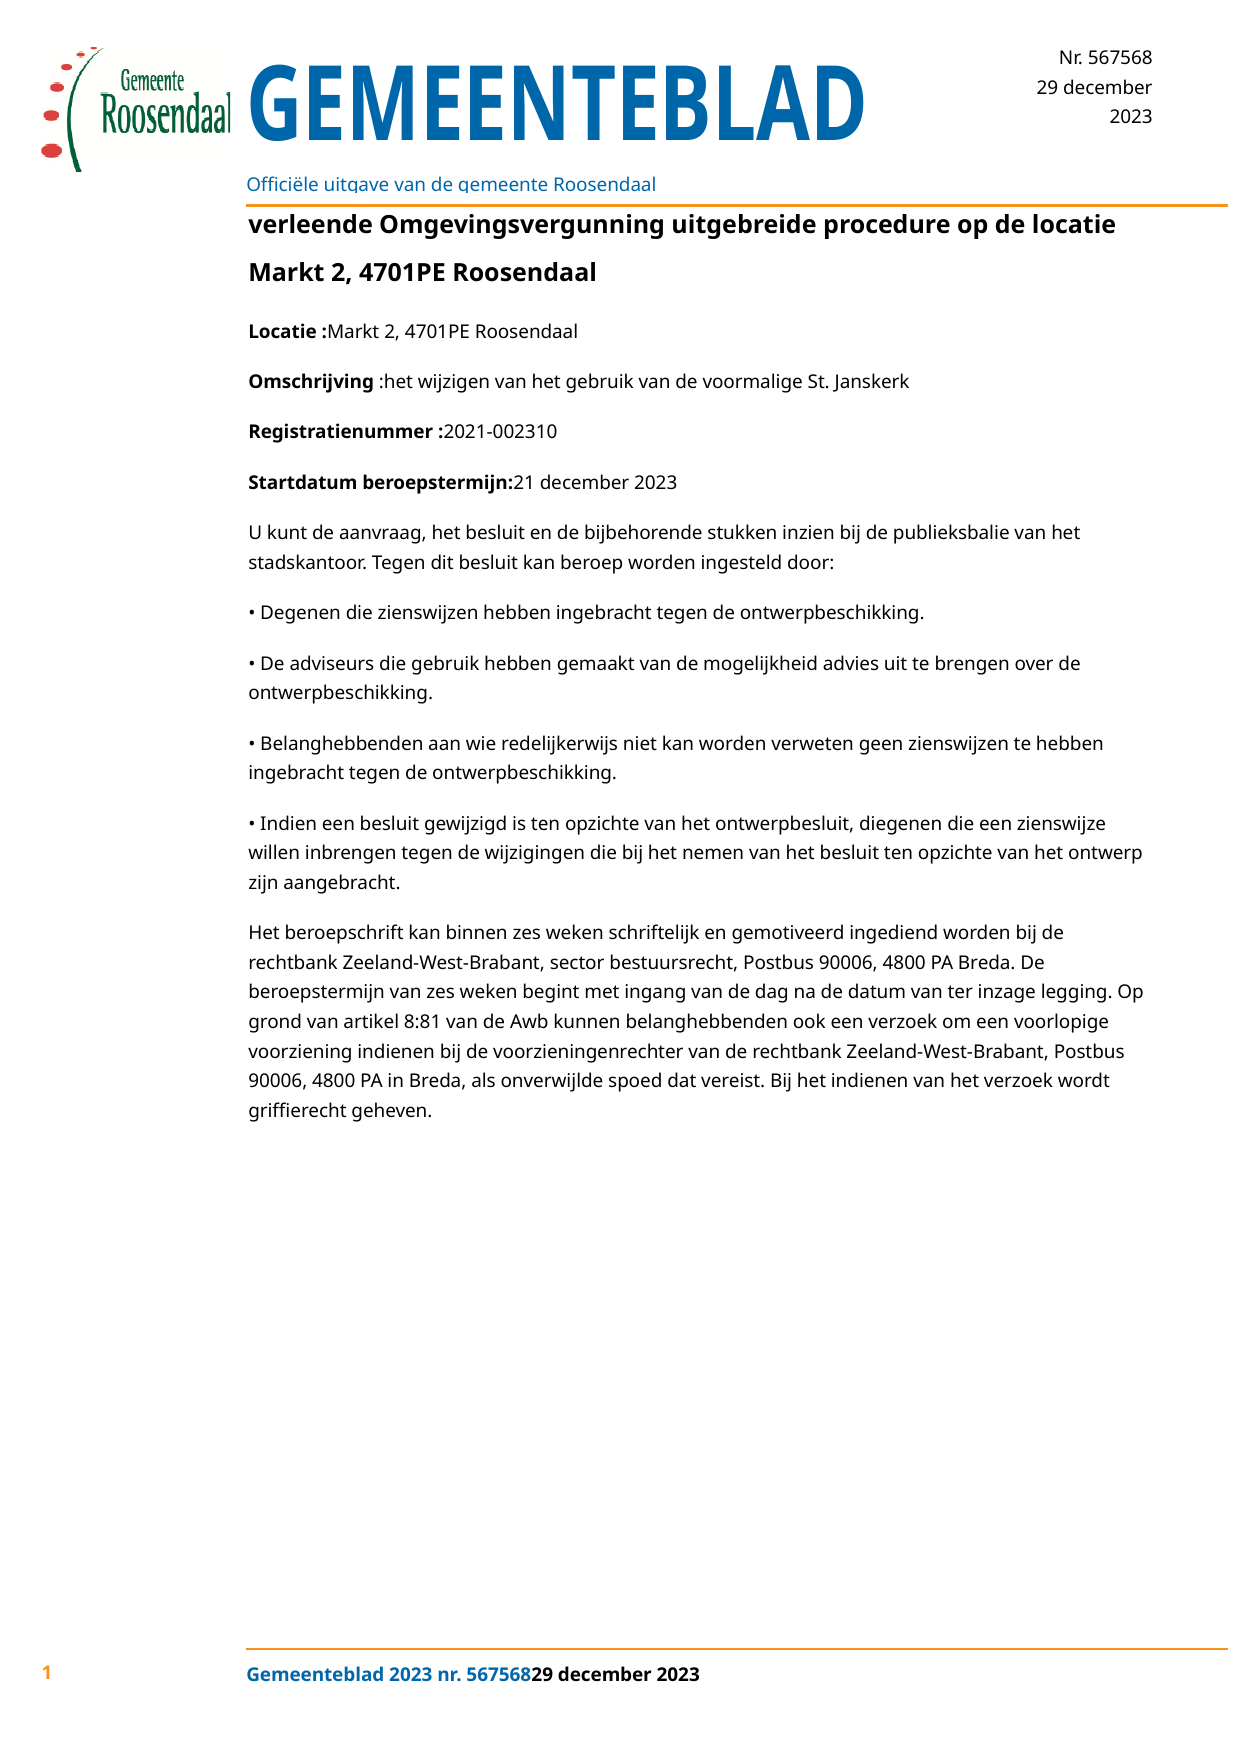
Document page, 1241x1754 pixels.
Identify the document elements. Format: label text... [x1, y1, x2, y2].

text Locatie :Markt 2, 4701PE Roosendaal [248, 318, 1152, 344]
text U kunt de aanvraag, het besluit en de bijbehorende stukken inzien bij de publieksbalie van het stadskantoor. Tegen dit besluit kan beroep worden ingesteld door: [248, 519, 1152, 575]
text • Belanghebbenden aan wie redelijkerwijs niet kan worden verweten geen zienswijzen te hebben ingebracht tegen de ontwerpbeschikking. [248, 730, 1152, 785]
text • Degenen die zienswijzen hebben ingebracht tegen de ontwerpbeschikking. [248, 599, 1152, 625]
text • De adviseurs die gebruik hebben gemaakt van de mogelijkheid advies uit te brengen over de ontwerpbeschikking. [248, 650, 1152, 705]
picture [41, 47, 231, 172]
text • Indien een besluit gewijzigd is ten opzichte van het ontwerpbesluit, diegenen die een zienswijze willen inbrengen tegen de wijzigingen die bij het nemen van het besluit ten opzichte van het ontwerp zijn aangebracht. [248, 810, 1152, 895]
text Registratienummer :2021-002310 [248, 419, 1152, 444]
text Startdatum beroepstermijn:21 december 2023 [248, 469, 1152, 495]
text Omschrijving :het wijzigen van het gebruik van de voormalige St. Janskerk [248, 368, 1152, 394]
text Het beroepschrift kan binnen zes weken schriftelijk en gemotiveerd ingediend worden bij de rechtbank Zeeland-West-Brabant, sector bestuursrecht, Postbus 90006, 4800 PA Breda. De beroepstermijn van zes weken begint met ingang van de dag na de datum van ter inzage legging. Op grond van artikel 8:81 van de Awb kunnen belanghebbenden ook een verzoek om een voorlopige voorziening indienen bij de voorzieningenrechter van de rechtbank Zeeland-West-Brabant, Postbus 90006, 4800 PA in Breda, als onverwijlde spoed dat vereist. Bij het indienen van het verzoek wordt griffierecht geheven. [248, 919, 1152, 1123]
text verleende Omgevingsvergunning uitgebreide procedure op de locatie Markt 2, 4701PE Roosendaal [248, 207, 1152, 288]
